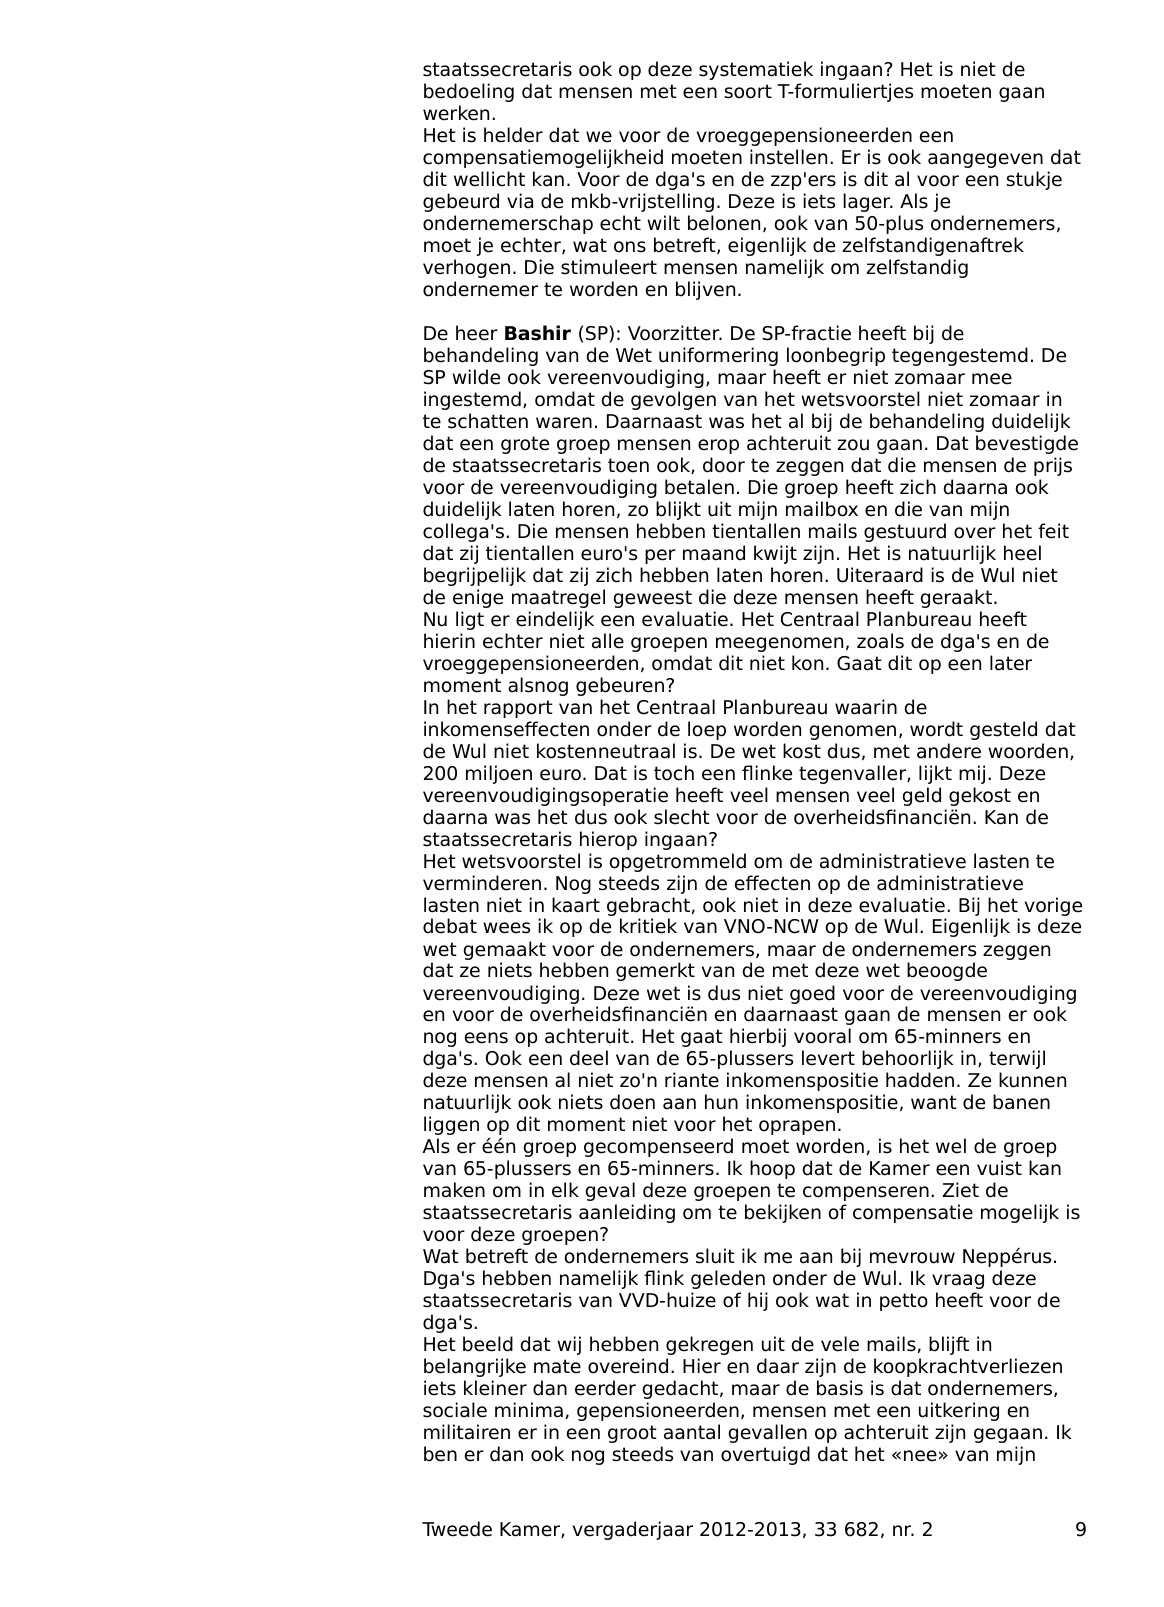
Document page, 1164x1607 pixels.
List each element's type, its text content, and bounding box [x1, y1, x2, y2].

text Het wetsvoorstel is opgetrommeld om de administratieve lasten te verminderen. Nog steeds zijn de effecten op de administratieve lasten niet in kaart gebracht, ook niet in deze evaluatie. Bij het vorige debat wees ik op de kritiek van VNO-NCW op de Wul. Eigenlijk is deze wet gemaakt voor de ondernemers, maar de ondernemers zeggen dat ze niets hebben gemerkt van de met deze wet beoogde vereenvoudiging. Deze wet is dus niet goed voor de vereenvoudiging en voor de overheidsfinanciën en daarnaast gaan de mensen er ook nog eens op achteruit. Het gaat hierbij vooral om 65-minners en dga's. Ook een deel van de 65-plussers levert behoorlijk in, terwijl deze mensen al niet zo'n riante inkomenspositie hadden. Ze kunnen natuurlijk ook niets doen aan hun inkomenspositie, want de banen liggen op dit moment niet voor het oprapen. [422, 851, 1087, 1136]
text staatssecretaris ook op deze systematiek ingaan? Het is niet de bedoeling dat mensen met een soort T-formuliertjes moeten gaan werken. [422, 59, 1087, 125]
text De heer Bashir (SP): Voorzitter. De SP-fractie heeft bij de behandeling van de Wet uniformering loonbegrip tegengestemd. De SP wilde ook vereenvoudiging, maar heeft er niet zomaar mee ingestemd, omdat de gevolgen van het wetsvoorstel niet zomaar in te schatten waren. Daarnaast was het al bij de behandeling duidelijk dat een grote groep mensen erop achteruit zou gaan. Dat bevestigde de staatssecretaris toen ook, door te zeggen dat die mensen de prijs voor de vereenvoudiging betalen. Die groep heeft zich daarna ook duidelijk laten horen, zo blijkt uit mijn mailbox en die van mijn collega's. Die mensen hebben tientallen mails gestuurd over het feit dat zij tientallen euro's per maand kwijt zijn. Het is natuurlijk heel begrijpelijk dat zij zich hebben laten horen. Uiteraard is de Wul niet de enige maatregel geweest die deze mensen heeft geraakt. [422, 323, 1087, 609]
text Nu ligt er eindelijk een evaluatie. Het Centraal Planbureau heeft hierin echter niet alle groepen meegenomen, zoals de dga's en de vroeggepensioneerden, omdat dit niet kon. Gaat dit op een later moment alsnog gebeuren? [422, 609, 1087, 697]
text Het is helder dat we voor de vroeggepensioneerden een compensatiemogelijkheid moeten instellen. Er is ook aangegeven dat dit wellicht kan. Voor de dga's en de zzp'ers is dit al voor een stukje gebeurd via de mkb-vrijstelling. Deze is iets lager. Als je ondernemerschap echt wilt belonen, ook van 50-plus ondernemers, moet je echter, wat ons betreft, eigenlijk de zelfstandigenaftrek verhogen. Die stimuleert mensen namelijk om zelfstandig ondernemer te worden en blijven. [422, 125, 1087, 301]
text Het beeld dat wij hebben gekregen uit de vele mails, blijft in belangrijke mate overeind. Hier en daar zijn de koopkrachtverliezen iets kleiner dan eerder gedacht, maar de basis is dat ondernemers, sociale minima, gepensioneerden, mensen met een uitkering en militairen er in een groot aantal gevallen op achteruit zijn gegaan. Ik ben er dan ook nog steeds van overtuigd dat het «nee» van mijn [422, 1334, 1087, 1466]
text Als er één groep gecompenseerd moet worden, is het wel de groep van 65-plussers en 65-minners. Ik hoop dat de Kamer een vuist kan maken om in elk geval deze groepen te compenseren. Ziet de staatssecretaris aanleiding om te bekijken of compensatie mogelijk is voor deze groepen? [422, 1136, 1087, 1246]
text In het rapport van het Centraal Planbureau waarin de inkomenseffecten onder de loep worden genomen, wordt gesteld dat de Wul niet kostenneutraal is. De wet kost dus, met andere woorden, 200 miljoen euro. Dat is toch een flinke tegenvaller, lijkt mij. Deze vereenvoudigingsoperatie heeft veel mensen veel geld gekost en daarna was het dus ook slecht voor de overheidsfinanciën. Kan de staatssecretaris hierop ingaan? [422, 697, 1087, 851]
text Wat betreft de ondernemers sluit ik me aan bij mevrouw Neppérus. Dga's hebben namelijk flink geleden onder de Wul. Ik vraag deze staatssecretaris van VVD-huize of hij ook wat in petto heeft voor de dga's. [422, 1246, 1087, 1334]
